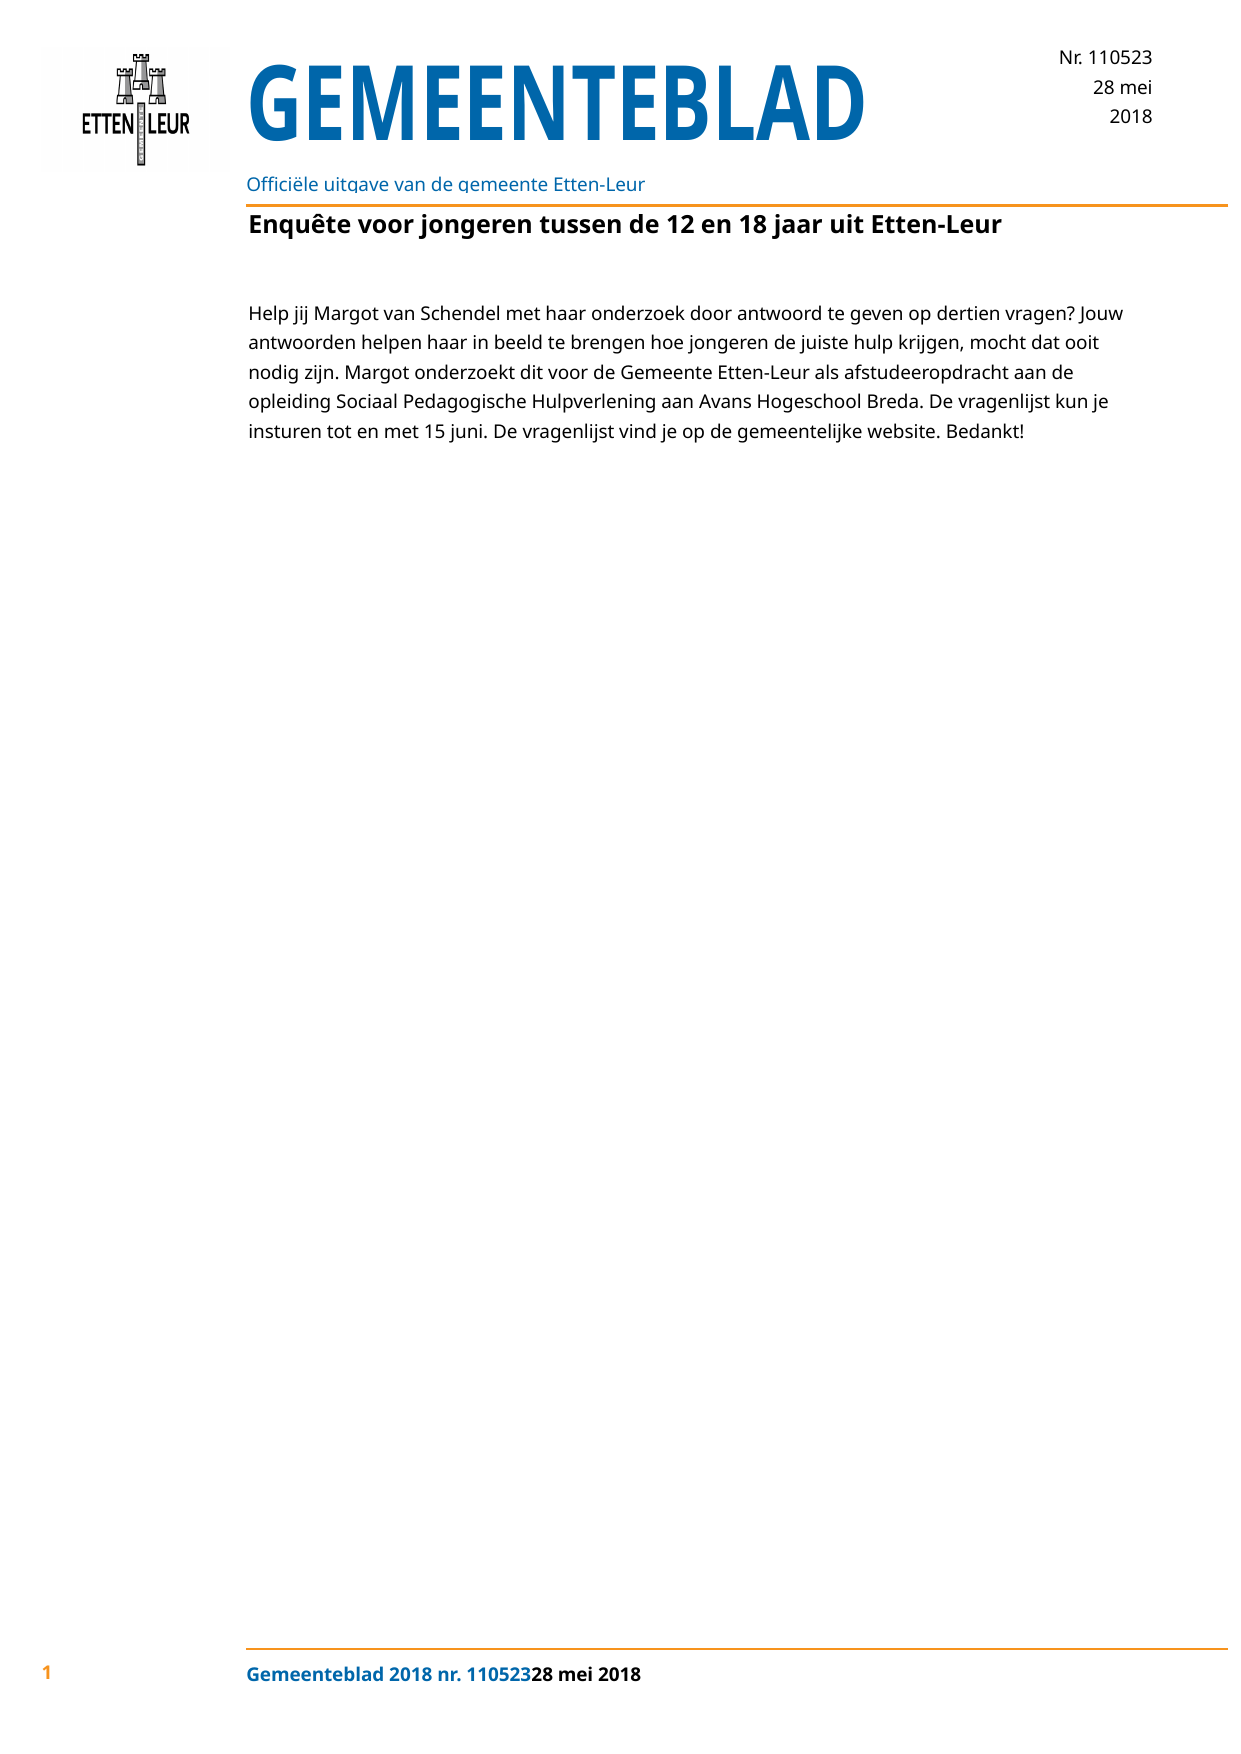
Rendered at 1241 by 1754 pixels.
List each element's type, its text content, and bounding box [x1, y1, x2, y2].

picture [41, 47, 231, 172]
text Help jij Margot van Schendel met haar onderzoek door antwoord te geven op dertien vragen? Jouw antwoorden helpen haar in beeld te brengen hoe jongeren de juiste hulp krijgen, mocht dat ooit nodig zijn. Margot onderzoekt dit voor de Gemeente Etten-Leur als afstudeeropdracht aan de opleiding Sociaal Pedagogische Hulpverlening aan Avans Hogeschool Breda. De vragenlijst kun je insturen tot en met 15 juni. De vragenlijst vind je op de gemeentelijke website. Bedankt! [248, 300, 1152, 444]
text Enquête voor jongeren tussen de 12 en 18 jaar uit Etten-Leur [248, 207, 1152, 241]
